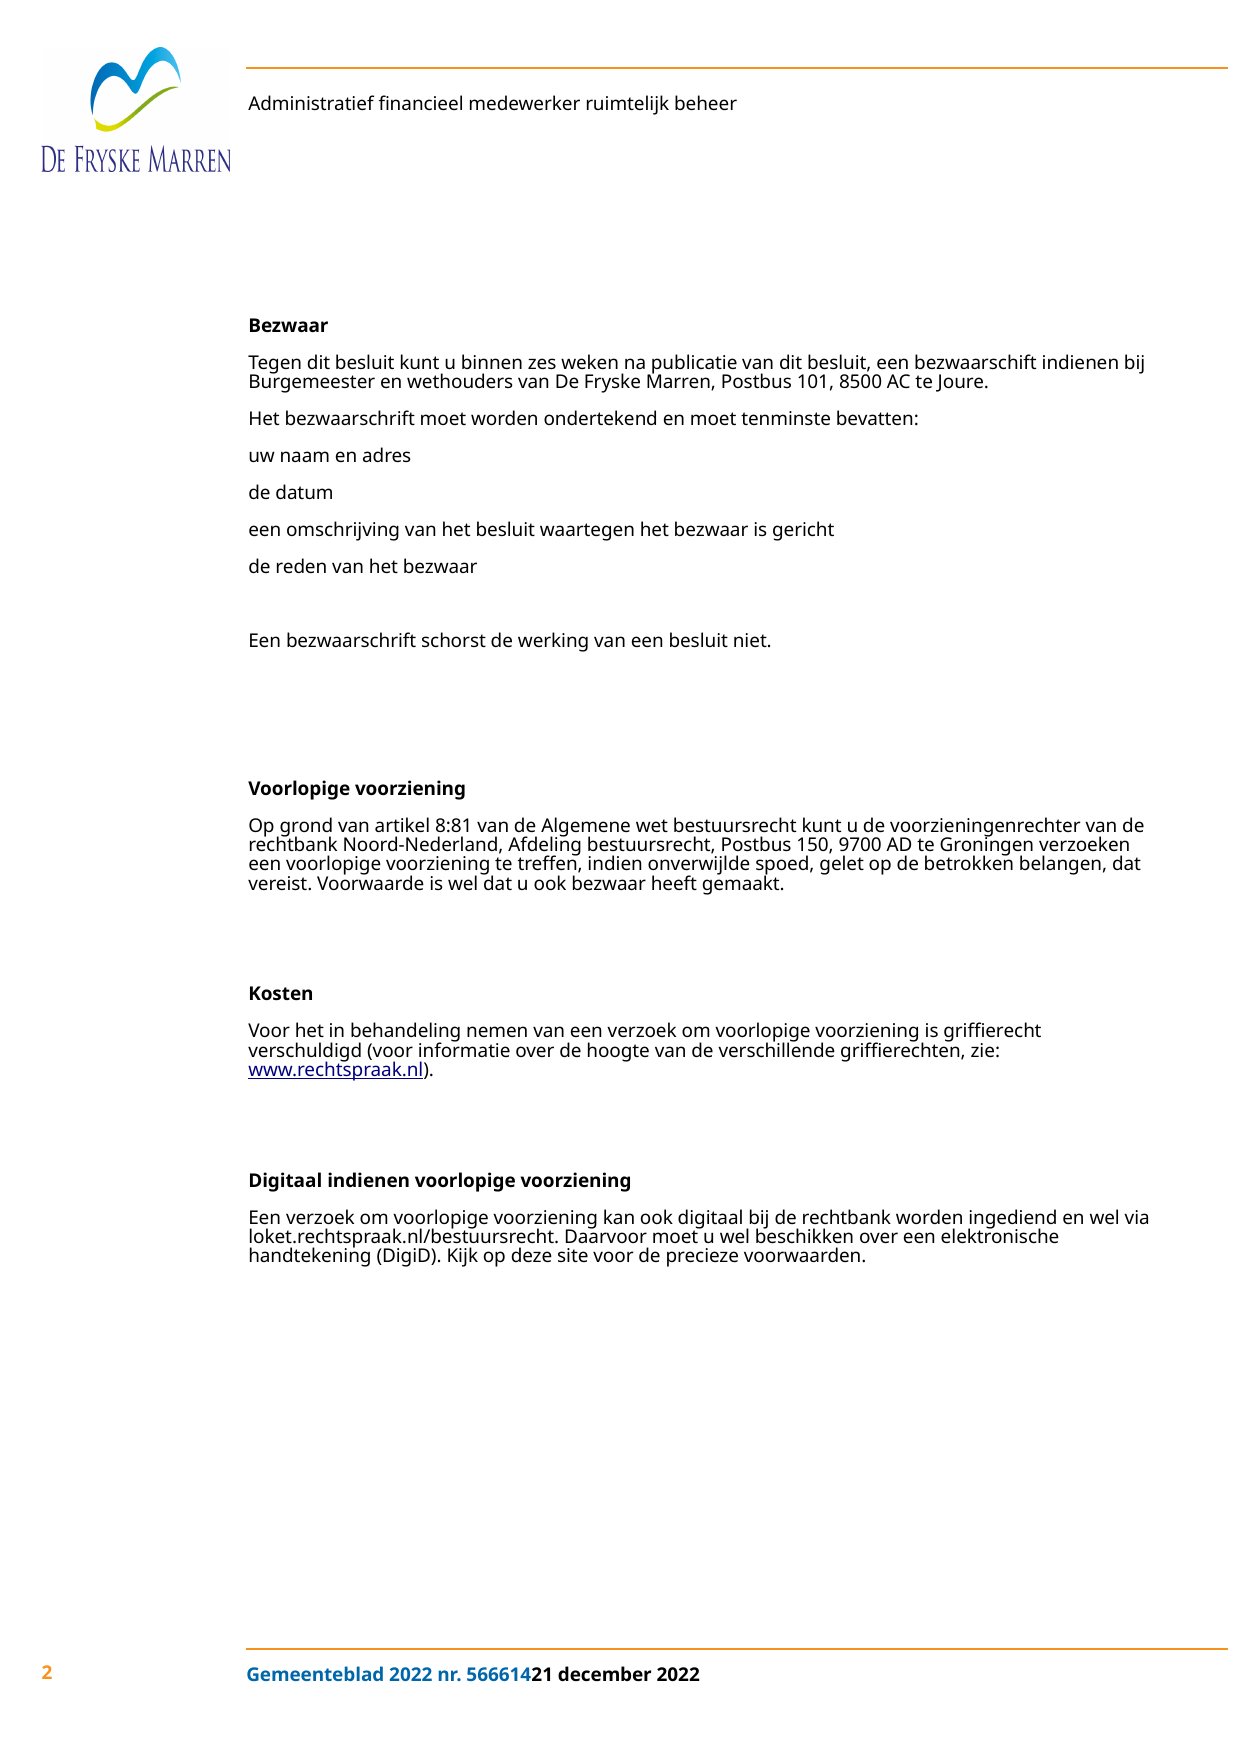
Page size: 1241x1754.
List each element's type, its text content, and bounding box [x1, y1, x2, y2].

text uw naam en adres [248, 447, 1152, 466]
text Tegen dit besluit kunt u binnen zes weken na publicatie van dit besluit, een bezwaarschift indienen bij Burgemeester en wethouders van De Fryske Marren, Postbus 101, 8500 AC te Joure. [248, 354, 1152, 392]
text Kosten [248, 985, 1152, 1005]
text Bezwaar [248, 317, 1152, 336]
text een omschrijving van het besluit waartegen het bezwaar is gericht [248, 521, 1152, 540]
text Op grond van artikel 8:81 van de Algemene wet bestuursrecht kunt u de voorzieningenrechter van de rechtbank Noord-Nederland, Afdeling bestuursrecht, Postbus 150, 9700 AD te Groningen verzoeken een voorlopige voorziening te treffen, indien onverwijlde spoed, gelet op de betrokken belangen, dat vereist. Voorwaarde is wel dat u ook bezwaar heeft gemaakt. [248, 817, 1152, 894]
text de datum [248, 484, 1152, 503]
text de reden van het bezwaar [248, 558, 1152, 577]
text Voorlopige voorziening [248, 780, 1152, 799]
text Een bezwaarschrift schorst de werking van een besluit niet. [248, 632, 1152, 651]
text Digitaal indienen voorlopige voorziening [248, 1172, 1152, 1191]
picture [41, 47, 231, 172]
text Het bezwaarschrift moet worden ondertekend en moet tenminste bevatten: [248, 410, 1152, 429]
text Administratief financieel medewerker ruimtelijk beheer [248, 95, 1152, 114]
text Een verzoek om voorlopige voorziening kan ook digitaal bij de rechtbank worden ingediend en wel via loket.rechtspraak.nl/bestuursrecht. Daarvoor moet u wel beschikken over een elektronische handtekening (DigiD). Kijk op deze site voor de precieze voorwaarden. [248, 1209, 1152, 1267]
text Voor het in behandeling nemen van een verzoek om voorlopige voorziening is griffierecht verschuldigd (voor informatie over de hoogte van de verschillende griffierechten, zie: www.rechtspraak.nl). [248, 1022, 1152, 1080]
